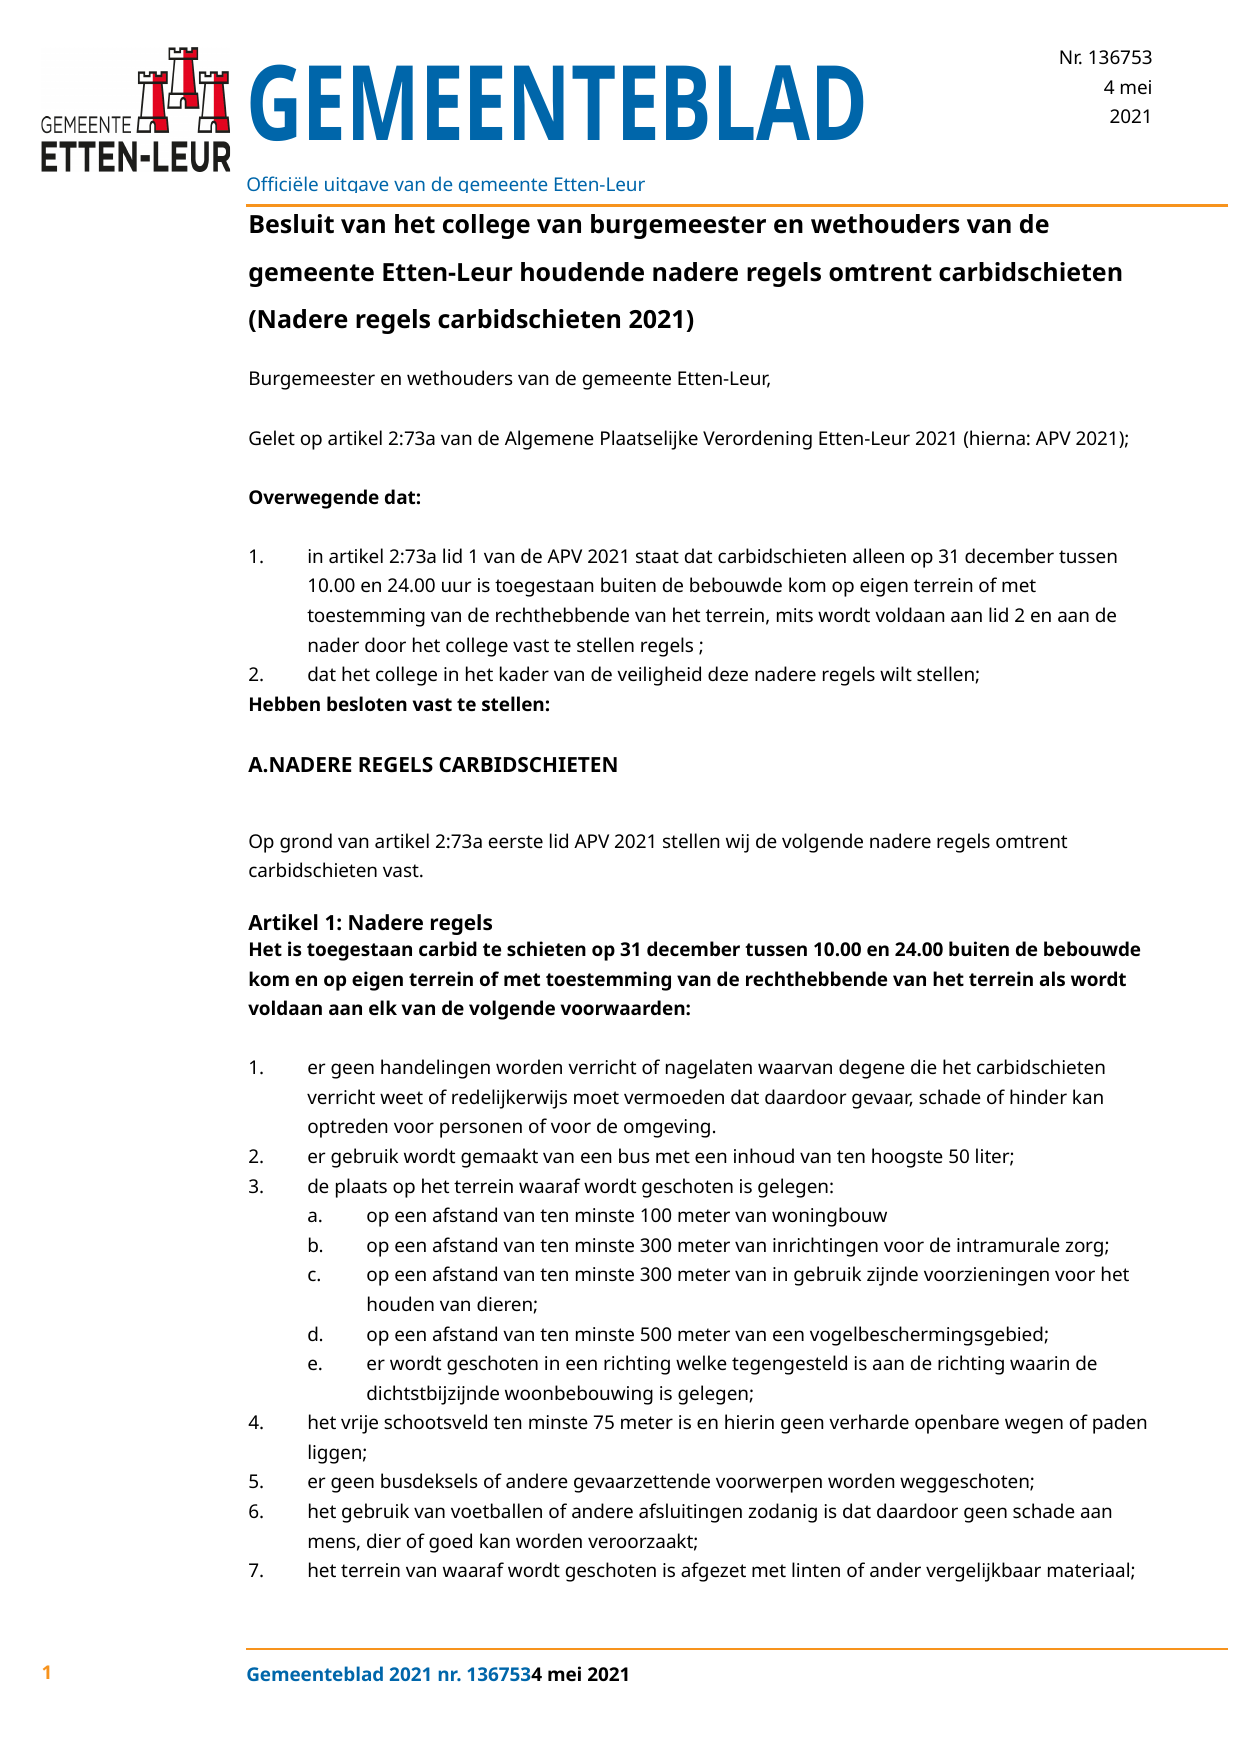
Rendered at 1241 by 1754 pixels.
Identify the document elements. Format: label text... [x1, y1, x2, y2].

text Het is toegestaan carbid te schieten op 31 december tussen 10.00 en 24.00 buiten de bebouwde kom en op eigen terrein of met toestemming van de rechthebbende van het terrein als wordt voldaan aan elk van de volgende voorwaarden: [248, 936, 1152, 1021]
text Burgemeester en wethouders van de gemeente Etten-Leur, [248, 366, 1152, 391]
text Hebben besloten vast te stellen: [248, 691, 1152, 717]
text Gelet op artikel 2:73a van de Algemene Plaatselijke Verordening Etten-Leur 2021 (hierna: APV 2021); [248, 425, 1152, 450]
list er wordt geschoten in een richting welke tegengesteld is aan de richting waarin de dichtstbijzijnde woonbebouwing is gelegen; [307, 1350, 1152, 1406]
list het vrije schootsveld ten minste 75 meter is en hierin geen verharde openbare wegen of paden liggen; [248, 1409, 1152, 1465]
text Overwegende dat: [248, 484, 1152, 509]
list er gebruik wordt gemaakt van een bus met een inhoud van ten hoogste 50 liter; [248, 1143, 1152, 1169]
text Artikel 1: Nadere regels [248, 908, 1152, 936]
list er geen busdeksels of andere gevaarzettende voorwerpen worden weggeschoten; [248, 1469, 1152, 1494]
list op een afstand van ten minste 300 meter van in gebruik zijnde voorzieningen voor het houden van dieren; [307, 1262, 1152, 1317]
list het terrein van waaraf wordt geschoten is afgezet met linten of ander vergelijkbaar materiaal; [248, 1557, 1152, 1583]
list op een afstand van ten minste 300 meter van inrichtingen voor de intramurale zorg; [307, 1232, 1152, 1258]
text Op grond van artikel 2:73a eerste lid APV 2021 stellen wij de volgende nadere regels omtrent carbidschieten vast. [248, 828, 1152, 883]
list het gebruik van voetballen of andere afsluitingen zodanig is dat daardoor geen schade aan mens, dier of goed kan worden veroorzaakt; [248, 1498, 1152, 1554]
picture [41, 47, 231, 172]
text A.NADERE REGELS CARBIDSCHIETEN [248, 750, 1152, 778]
list op een afstand van ten minste 100 meter van woningbouw [307, 1202, 1152, 1228]
list er geen handelingen worden verricht of nagelaten waarvan degene die het carbidschieten verricht weet of redelijkerwijs moet vermoeden dat daardoor gevaar, schade of hinder kan optreden voor personen of voor de omgeving. [248, 1054, 1152, 1139]
list in artikel 2:73a lid 1 van de APV 2021 staat dat carbidschieten alleen op 31 december tussen 10.00 en 24.00 uur is toegestaan buiten de bebouwde kom op eigen terrein of met toestemming van de rechthebbende van het terrein, mits wordt voldaan aan lid 2 en aan de nader door het college vast te stellen regels ; [248, 543, 1152, 657]
text Besluit van het college van burgemeester en wethouders van de gemeente Etten-Leur houdende nadere regels omtrent carbidschieten (Nadere regels carbidschieten 2021) [248, 207, 1152, 336]
list de plaats op het terrein waaraf wordt geschoten is gelegen: [248, 1173, 1152, 1199]
list dat het college in het kader van de veiligheid deze nadere regels wilt stellen; [248, 661, 1152, 687]
list op een afstand van ten minste 500 meter van een vogelbeschermingsgebied; [307, 1321, 1152, 1347]
